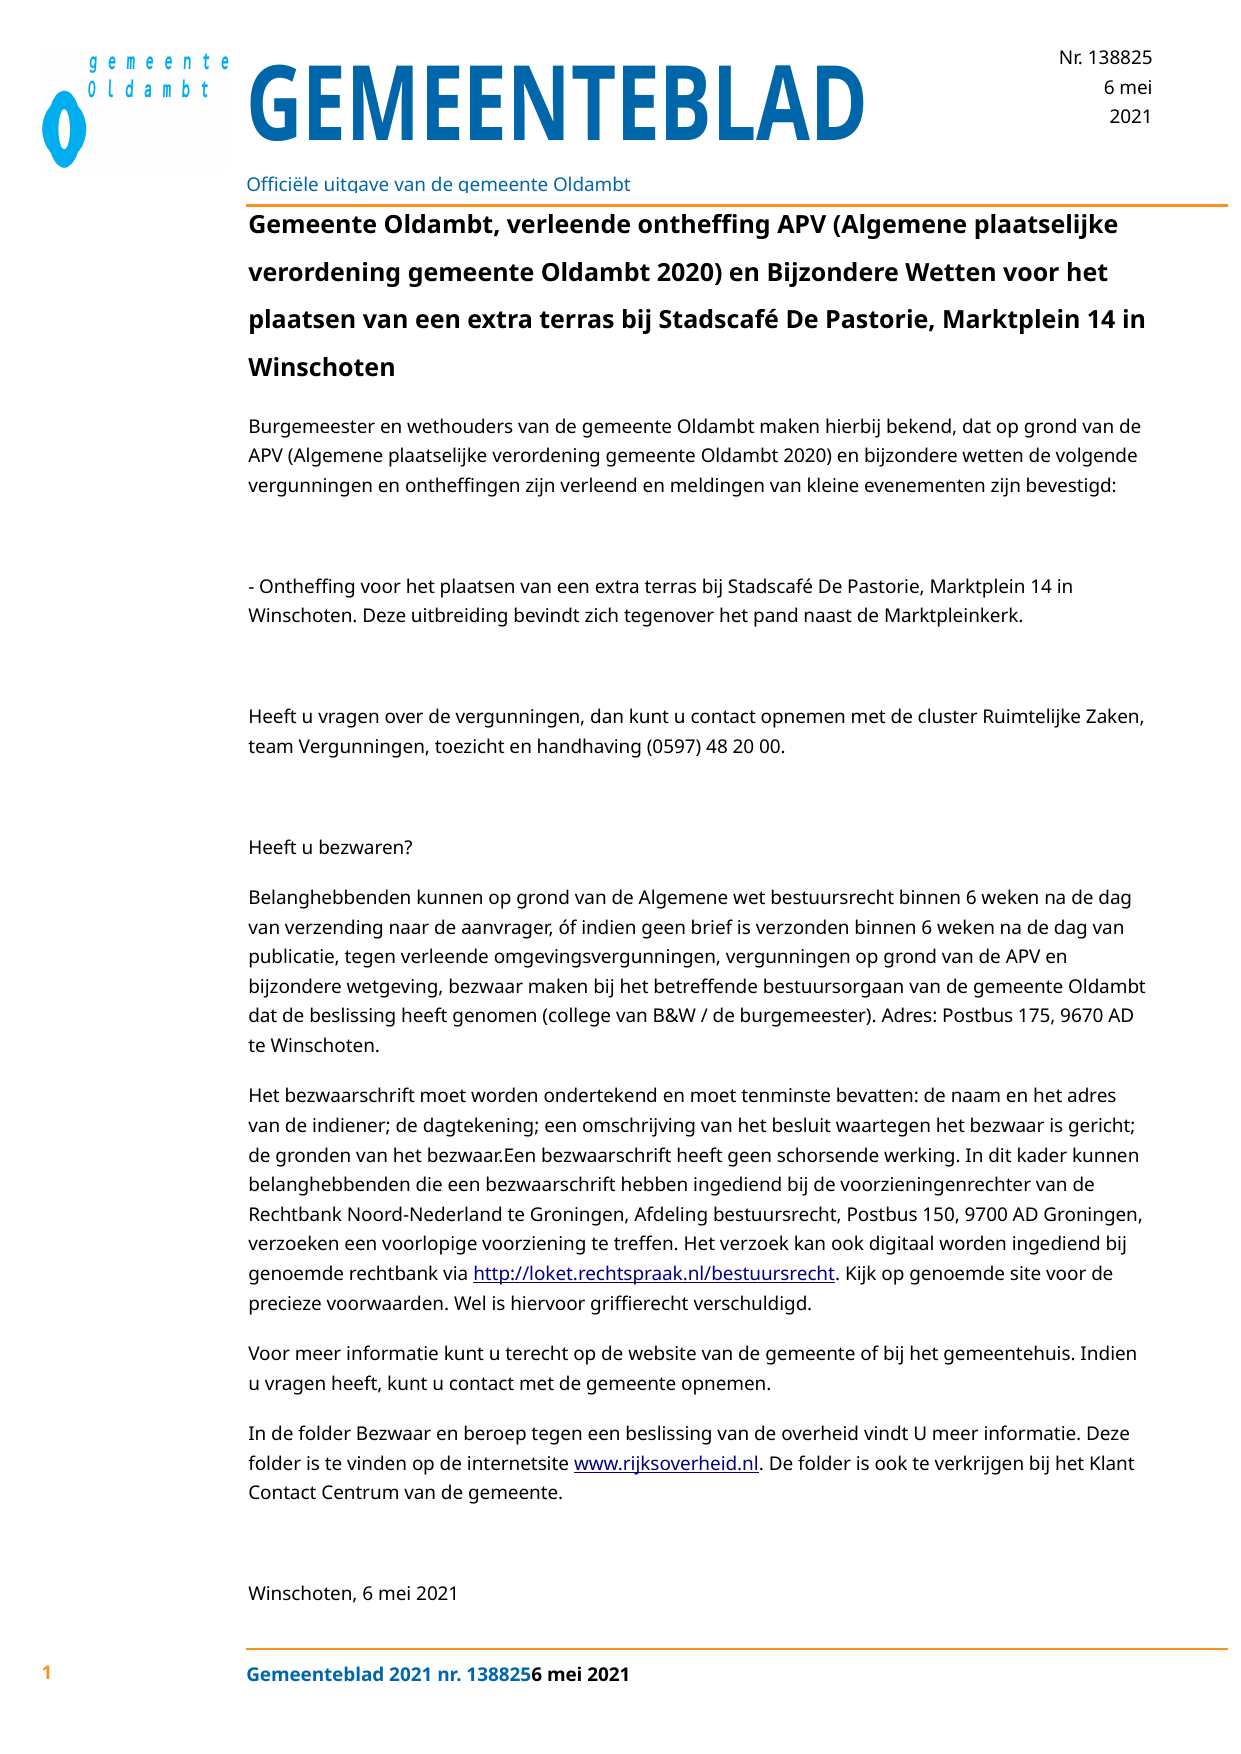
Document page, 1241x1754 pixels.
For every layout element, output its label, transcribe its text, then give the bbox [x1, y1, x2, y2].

text Het bezwaarschrift moet worden ondertekend en moet tenminste bevatten: de naam en het adres van de indiener; de dagtekening; een omschrijving van het besluit waartegen het bezwaar is gericht; de gronden van het bezwaar.Een bezwaarschrift heeft geen schorsende werking. In dit kader kunnen belanghebbenden die een bezwaarschrift hebben ingediend bij de voorzieningenrechter van de Rechtbank Noord-Nederland te Groningen, Afdeling bestuursrecht, Postbus 150, 9700 AD Groningen, verzoeken een voorlopige voorziening te treffen. Het verzoek kan ook digitaal worden ingediend bij genoemde rechtbank via http://loket.rechtspraak.nl/bestuursrecht. Kijk op genoemde site voor de precieze voorwaarden. Wel is hiervoor griffierecht verschuldigd. [248, 1083, 1152, 1316]
text - Ontheffing voor het plaatsen van een extra terras bij Stadscafé De Pastorie, Marktplein 14 in Winschoten. Deze uitbreiding bevindt zich tegenover het pand naast de Marktpleinkerk. [248, 573, 1152, 628]
text Gemeente Oldambt, verleende ontheffing APV (Algemene plaatselijke verordening gemeente Oldambt 2020) en Bijzondere Wetten voor het plaatsen van een extra terras bij Stadscafé De Pastorie, Marktplein 14 in Winschoten [248, 207, 1152, 384]
text Heeft u vragen over de vergunningen, dan kunt u contact opnemen met de cluster Ruimtelijke Zaken, team Vergunningen, toezicht en handhaving (0597) 48 20 00. [248, 703, 1152, 759]
text Burgemeester en wethouders van de gemeente Oldambt maken hierbij bekend, dat op grond van de APV (Algemene plaatselijke verordening gemeente Oldambt 2020) en bijzondere wetten de volgende vergunningen en ontheffingen zijn verleend en meldingen van kleine evenementen zijn bevestigd: [248, 413, 1152, 498]
text In de folder Bezwaar en beroep tegen een beslissing van de overheid vindt U meer informatie. Deze folder is te vinden op de internetsite www.rijksoverheid.nl. De folder is ook te verkrijgen bij het Klant Contact Centrum van de gemeente. [248, 1420, 1152, 1505]
text Belanghebbenden kunnen op grond van de Algemene wet bestuursrecht binnen 6 weken na de dag van verzending naar de aanvrager, óf indien geen brief is verzonden binnen 6 weken na de dag van publicatie, tegen verleende omgevingsvergunningen, vergunningen op grond van de APV en bijzondere wetgeving, bezwaar maken bij het betreffende bestuursorgaan van de gemeente Oldambt dat de beslissing heeft genomen (college van B&W / de burgemeester). Adres: Postbus 175, 9670 AD te Winschoten. [248, 884, 1152, 1058]
text Voor meer informatie kunt u terecht op de website van de gemeente of bij het gemeentehuis. Indien u vragen heeft, kunt u contact met de gemeente opnemen. [248, 1340, 1152, 1396]
text Heeft u bezwaren? [248, 834, 1152, 860]
text Winschoten, 6 mei 2021 [248, 1580, 1152, 1606]
picture [41, 47, 231, 172]
